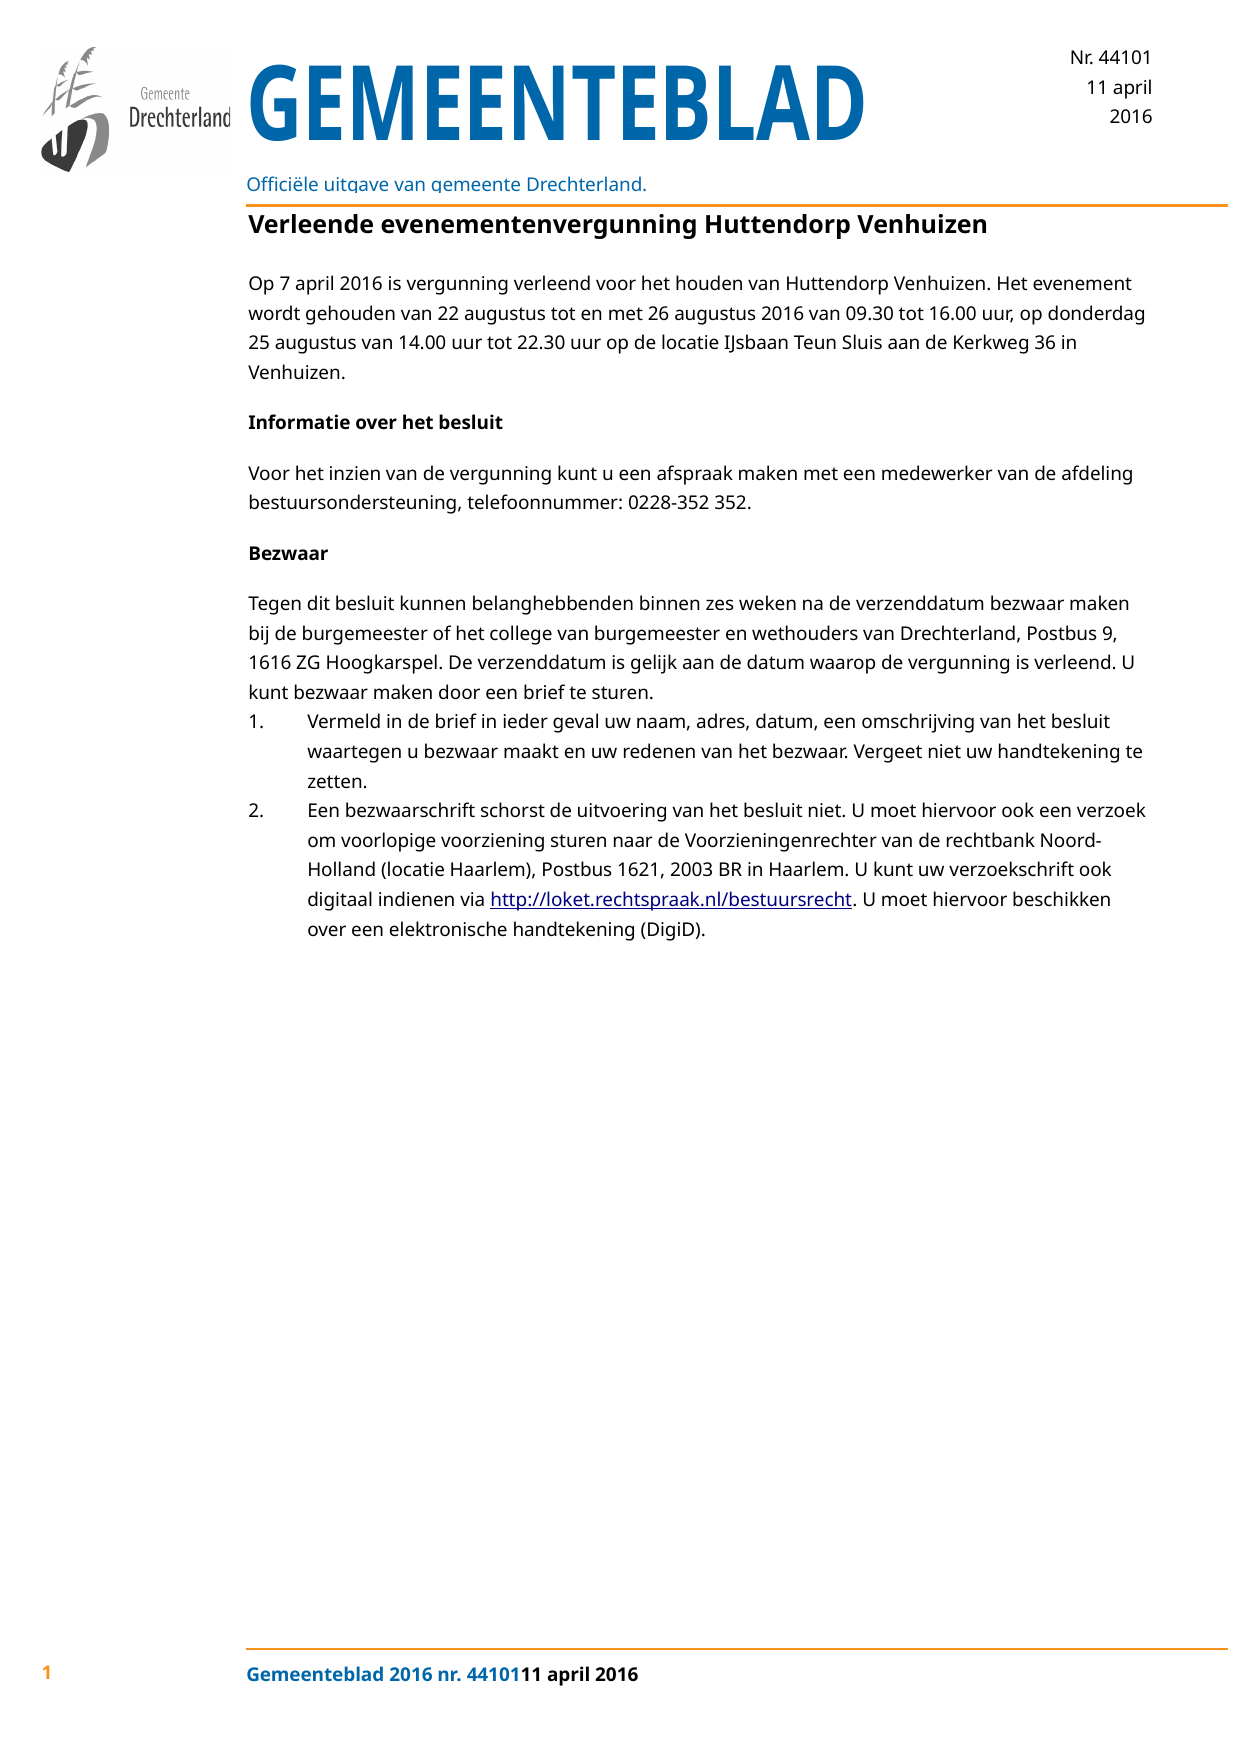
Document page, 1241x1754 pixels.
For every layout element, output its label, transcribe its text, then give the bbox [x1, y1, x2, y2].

text Op 7 april 2016 is vergunning verleend voor het houden van Huttendorp Venhuizen. Het evenement wordt gehouden van 22 augustus tot en met 26 augustus 2016 van 09.30 tot 16.00 uur, op donderdag 25 augustus van 14.00 uur tot 22.30 uur op de locatie IJsbaan Teun Sluis aan de Kerkweg 36 in Venhuizen. [248, 270, 1152, 385]
picture [41, 47, 231, 172]
list Een bezwaarschrift schorst de uitvoering van het besluit niet. U moet hiervoor ook een verzoek om voorlopige voorziening sturen naar de Voorzieningenrechter van de rechtbank Noord-Holland (locatie Haarlem), Postbus 1621, 2003 BR in Haarlem. U kunt uw verzoekschrift ook digitaal indienen via http://loket.rechtspraak.nl/bestuursrecht. U moet hiervoor beschikken over een elektronische handtekening (DigiD). [248, 797, 1152, 941]
text Informatie over het besluit [248, 409, 1152, 435]
text Verleende evenementenvergunning Huttendorp Venhuizen [248, 207, 1152, 241]
list Vermeld in de brief in ieder geval uw naam, adres, datum, een omschrijving van het besluit waartegen u bezwaar maakt en uw redenen van het bezwaar. Vergeet niet uw handtekening te zetten. [248, 709, 1152, 793]
text Bezwaar [248, 540, 1152, 566]
text Tegen dit besluit kunnen belanghebbenden binnen zes weken na de verzenddatum bezwaar maken bij de burgemeester of het college van burgemeester en wethouders van Drechterland, Postbus 9, 1616 ZG Hoogkarspel. De verzenddatum is gelijk aan de datum waarop de vergunning is verleend. U kunt bezwaar maken door een brief te sturen. [248, 590, 1152, 705]
text Voor het inzien van de vergunning kunt u een afspraak maken met een medewerker van de afdeling bestuursondersteuning, telefoonnummer: 0228-352 352. [248, 460, 1152, 515]
